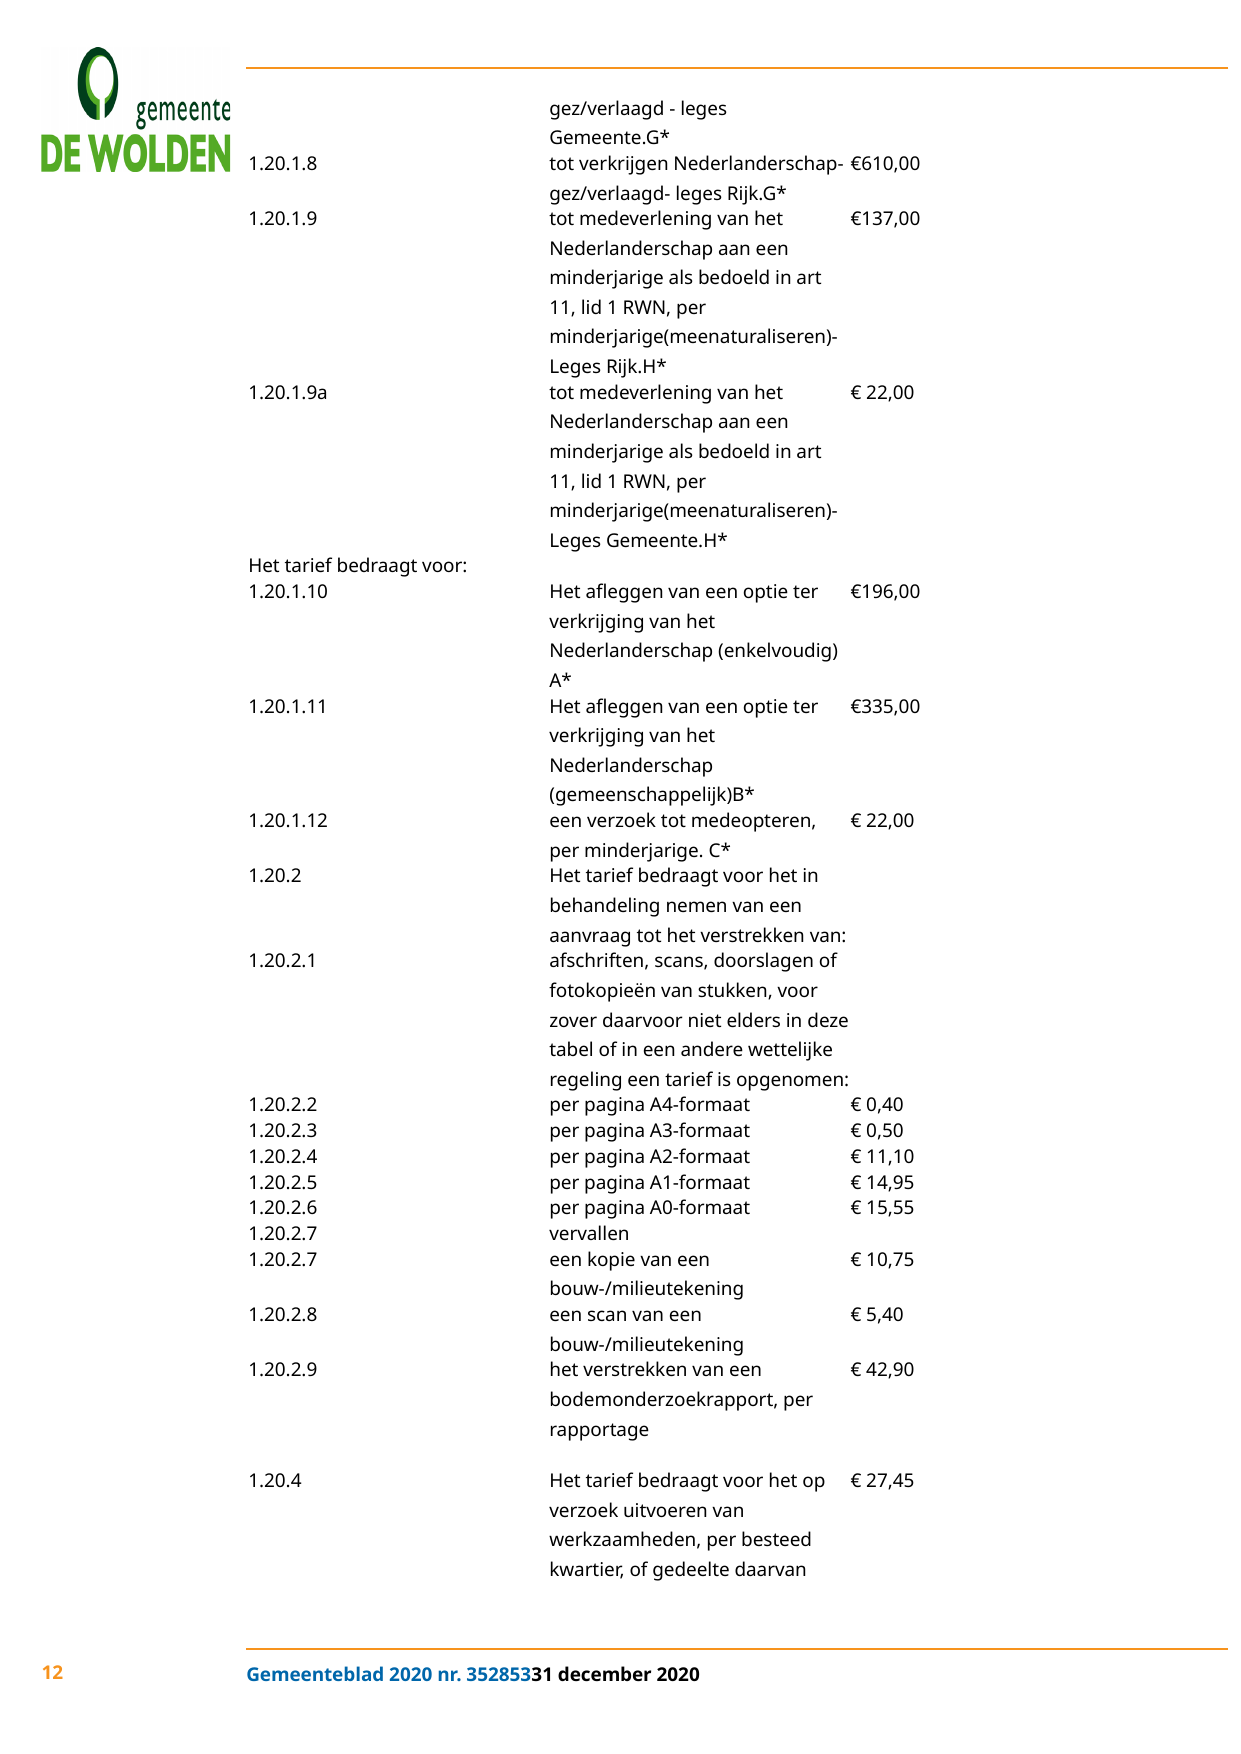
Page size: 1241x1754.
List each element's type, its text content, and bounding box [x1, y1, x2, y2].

table_cell 1.20.1.10 [248, 579, 549, 693]
table_cell 1.20.2.4 [248, 1143, 549, 1169]
table_cell [549, 1442, 850, 1467]
table_cell 1.20.2.5 [248, 1169, 549, 1194]
table_cell € 27,45 [850, 1467, 1152, 1582]
table_cell tot verkrijgen Nederlanderschap-gez/verlaagd- leges Rijk.G* [549, 150, 850, 205]
table_cell € 11,10 [850, 1143, 1152, 1169]
table_cell tot medeverlening van het Nederlanderschap aan een minderjarige als bedoeld in art 11, lid 1 RWN, per minderjarige(meenaturaliseren)-Leges Gemeente.H* [549, 379, 850, 553]
table_cell 1.20.2.1 [248, 948, 549, 1092]
table_cell een kopie van een bouw-/milieutekening [549, 1246, 850, 1301]
table_cell €610,00 [850, 150, 1152, 205]
table_cell per pagina A0-formaat [549, 1195, 850, 1220]
table_cell per pagina A3-formaat [549, 1118, 850, 1143]
table_cell 1.20.2 [248, 863, 549, 948]
table_cell een verzoek tot medeopteren, per minderjarige. C* [549, 808, 850, 863]
table_cell [850, 1442, 1152, 1467]
table_cell € 22,00 [850, 379, 1152, 553]
table_cell € 5,40 [850, 1301, 1152, 1357]
table_cell 1.20.1.9 [248, 205, 549, 379]
table_cell tot medeverlening van het Nederlanderschap aan een minderjarige als bedoeld in art 11, lid 1 RWN, per minderjarige(meenaturaliseren)-Leges Rijk.H* [549, 205, 850, 379]
table_cell 1.20.1.8 [248, 150, 549, 205]
table_cell € 22,00 [850, 808, 1152, 863]
table_cell € 0,40 [850, 1092, 1152, 1117]
table_cell per pagina A1-formaat [549, 1169, 850, 1194]
table_cell € 14,95 [850, 1169, 1152, 1194]
table_cell 1.20.2.3 [248, 1118, 549, 1143]
table_cell 1.20.1.9a [248, 379, 549, 553]
table_cell 1.20.2.2 [248, 1092, 549, 1117]
table_cell gez/verlaagd - leges Gemeente.G* [549, 95, 850, 150]
table_cell 1.20.2.8 [248, 1301, 549, 1357]
table_cell per pagina A4-formaat [549, 1092, 850, 1117]
table_cell Het tarief bedraagt voor: [248, 553, 549, 578]
table_cell een scan van een bouw-/milieutekening [549, 1301, 850, 1357]
table_cell €335,00 [850, 693, 1152, 807]
table_cell [850, 95, 1152, 150]
table_cell Het afleggen van een optie ter verkrijging van het Nederlanderschap (gemeenschappelijk)B* [549, 693, 850, 807]
table_cell Het afleggen van een optie ter verkrijging van het Nederlanderschap (enkelvoudig) A* [549, 579, 850, 693]
table_cell 1.20.2.7 [248, 1220, 549, 1246]
table_cell 1.20.2.6 [248, 1195, 549, 1220]
table_cell [248, 95, 549, 150]
table_cell [248, 1442, 549, 1467]
table_cell 1.20.1.11 [248, 693, 549, 807]
table_cell € 15,55 [850, 1195, 1152, 1220]
table_cell 1.20.2.7 [248, 1246, 549, 1301]
table_cell € 0,50 [850, 1118, 1152, 1143]
table_cell € 10,75 [850, 1246, 1152, 1301]
table_cell 1.20.1.12 [248, 808, 549, 863]
table_cell het verstrekken van een bodemonderzoekrapport, per rapportage [549, 1357, 850, 1442]
table_cell €196,00 [850, 579, 1152, 693]
table_cell Het tarief bedraagt voor het op verzoek uitvoeren van werkzaamheden, per besteed kwartier, of gedeelte daarvan [549, 1467, 850, 1582]
table_cell 1.20.4 [248, 1467, 549, 1582]
table_cell per pagina A2-formaat [549, 1143, 850, 1169]
table_cell vervallen [549, 1220, 850, 1246]
table_cell €137,00 [850, 205, 1152, 379]
table_cell afschriften, scans, doorslagen of fotokopieën van stukken, voor zover daarvoor niet elders in deze tabel of in een andere wettelijke regeling een tarief is opgenomen: [549, 948, 850, 1092]
table_cell Het tarief bedraagt voor het in behandeling nemen van een aanvraag tot het verstrekken van: [549, 863, 850, 948]
table_cell € 42,90 [850, 1357, 1152, 1442]
table_cell 1.20.2.9 [248, 1357, 549, 1442]
picture [41, 47, 231, 172]
